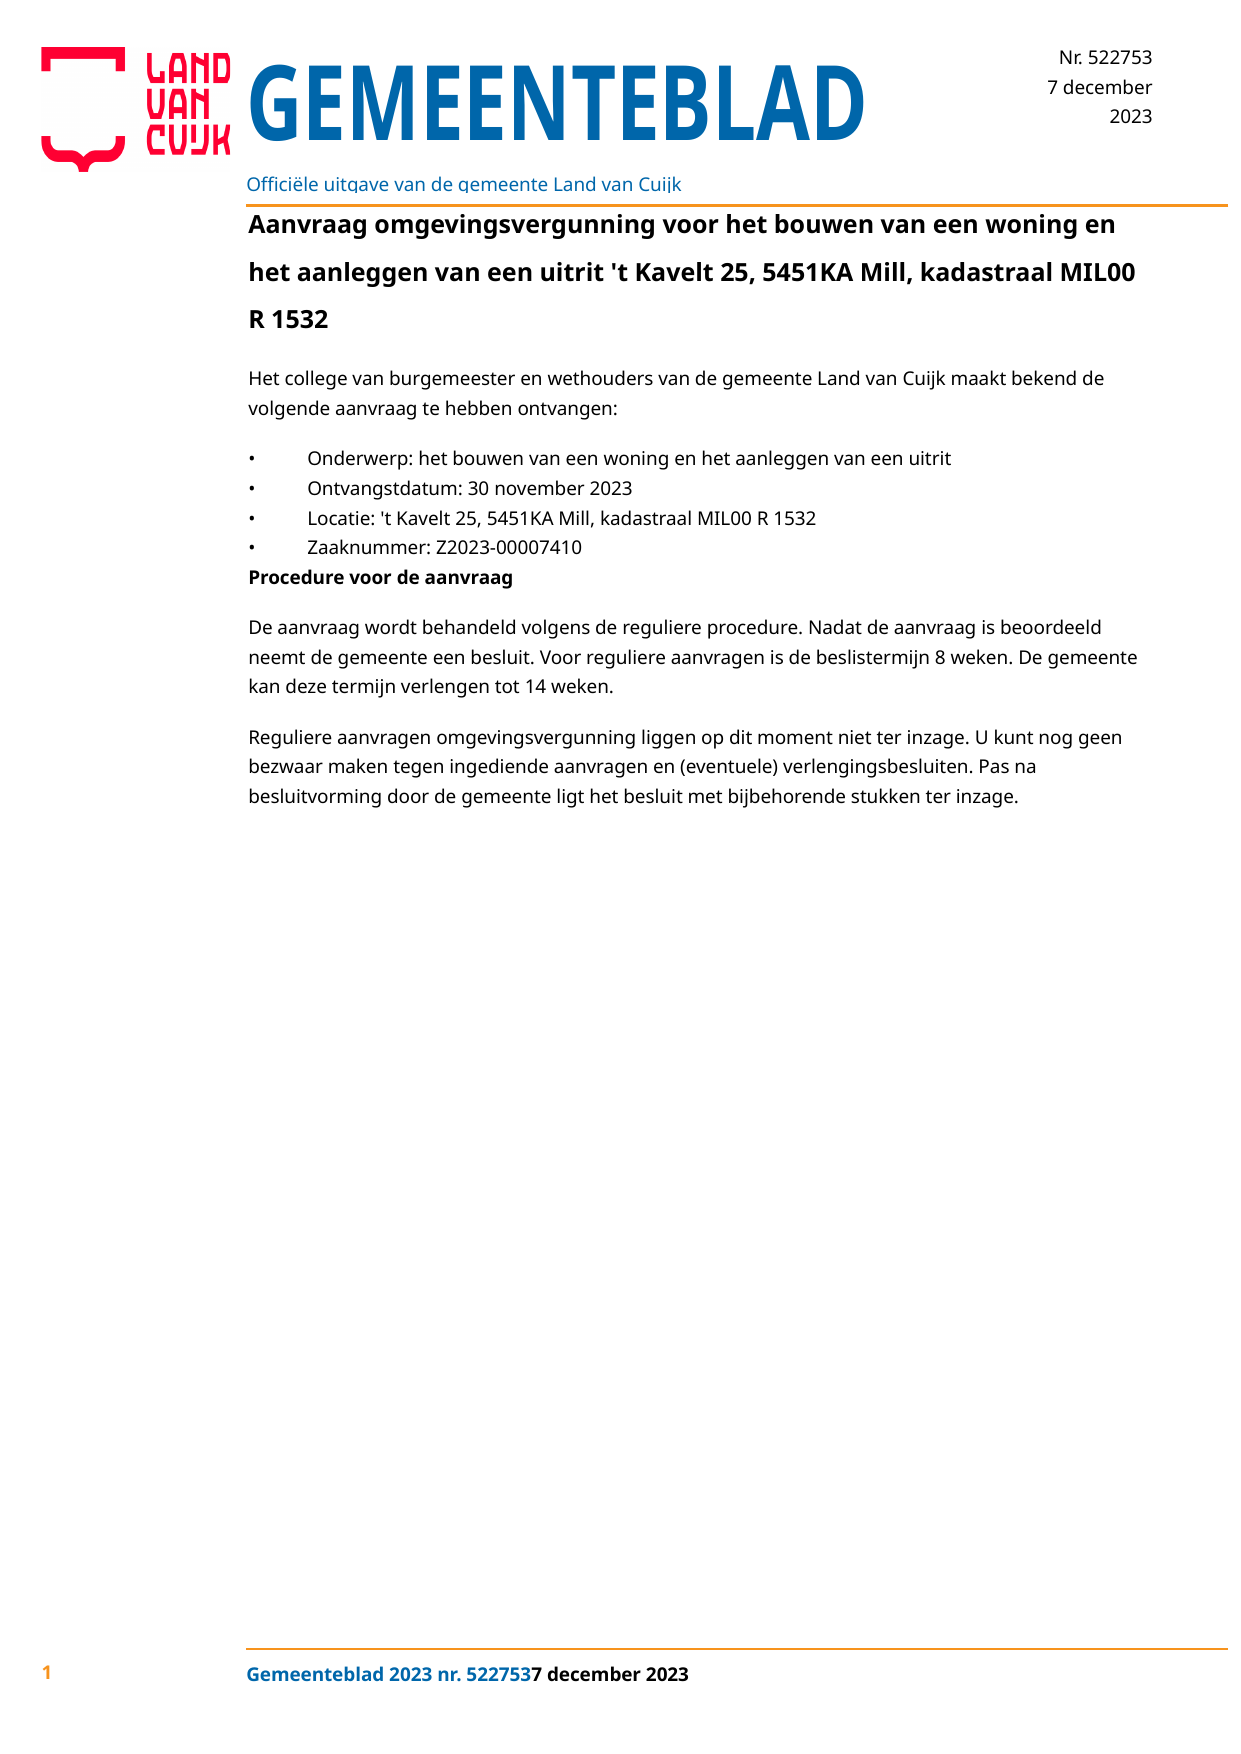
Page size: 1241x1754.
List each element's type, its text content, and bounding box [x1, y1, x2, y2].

text Procedure voor de aanvraag [248, 564, 1152, 589]
picture [41, 47, 231, 172]
list Onderwerp: het bouwen van een woning en het aanleggen van een uitrit [248, 446, 1152, 471]
text De aanvraag wordt behandeld volgens de reguliere procedure. Nadat de aanvraag is beoordeeld neemt de gemeente een besluit. Voor reguliere aanvragen is de beslistermijn 8 weken. De gemeente kan deze termijn verlengen tot 14 weken. [248, 614, 1152, 699]
list Locatie: 't Kavelt 25, 5451KA Mill, kadastraal MIL00 R 1532 [248, 505, 1152, 530]
list Zaaknummer: Z2023-00007410 [248, 534, 1152, 560]
text Aanvraag omgevingsvergunning voor het bouwen van een woning en het aanleggen van een uitrit 't Kavelt 25, 5451KA Mill, kadastraal MIL00 R 1532 [248, 207, 1152, 336]
text Reguliere aanvragen omgevingsvergunning liggen op dit moment niet ter inzage. U kunt nog geen bezwaar maken tegen ingediende aanvragen en (eventuele) verlengingsbesluiten. Pas na besluitvorming door de gemeente ligt het besluit met bijbehorende stukken ter inzage. [248, 724, 1152, 809]
list Ontvangstdatum: 30 november 2023 [248, 475, 1152, 501]
text Het college van burgemeester en wethouders van de gemeente Land van Cuijk maakt bekend de volgende aanvraag te hebben ontvangen: [248, 366, 1152, 421]
